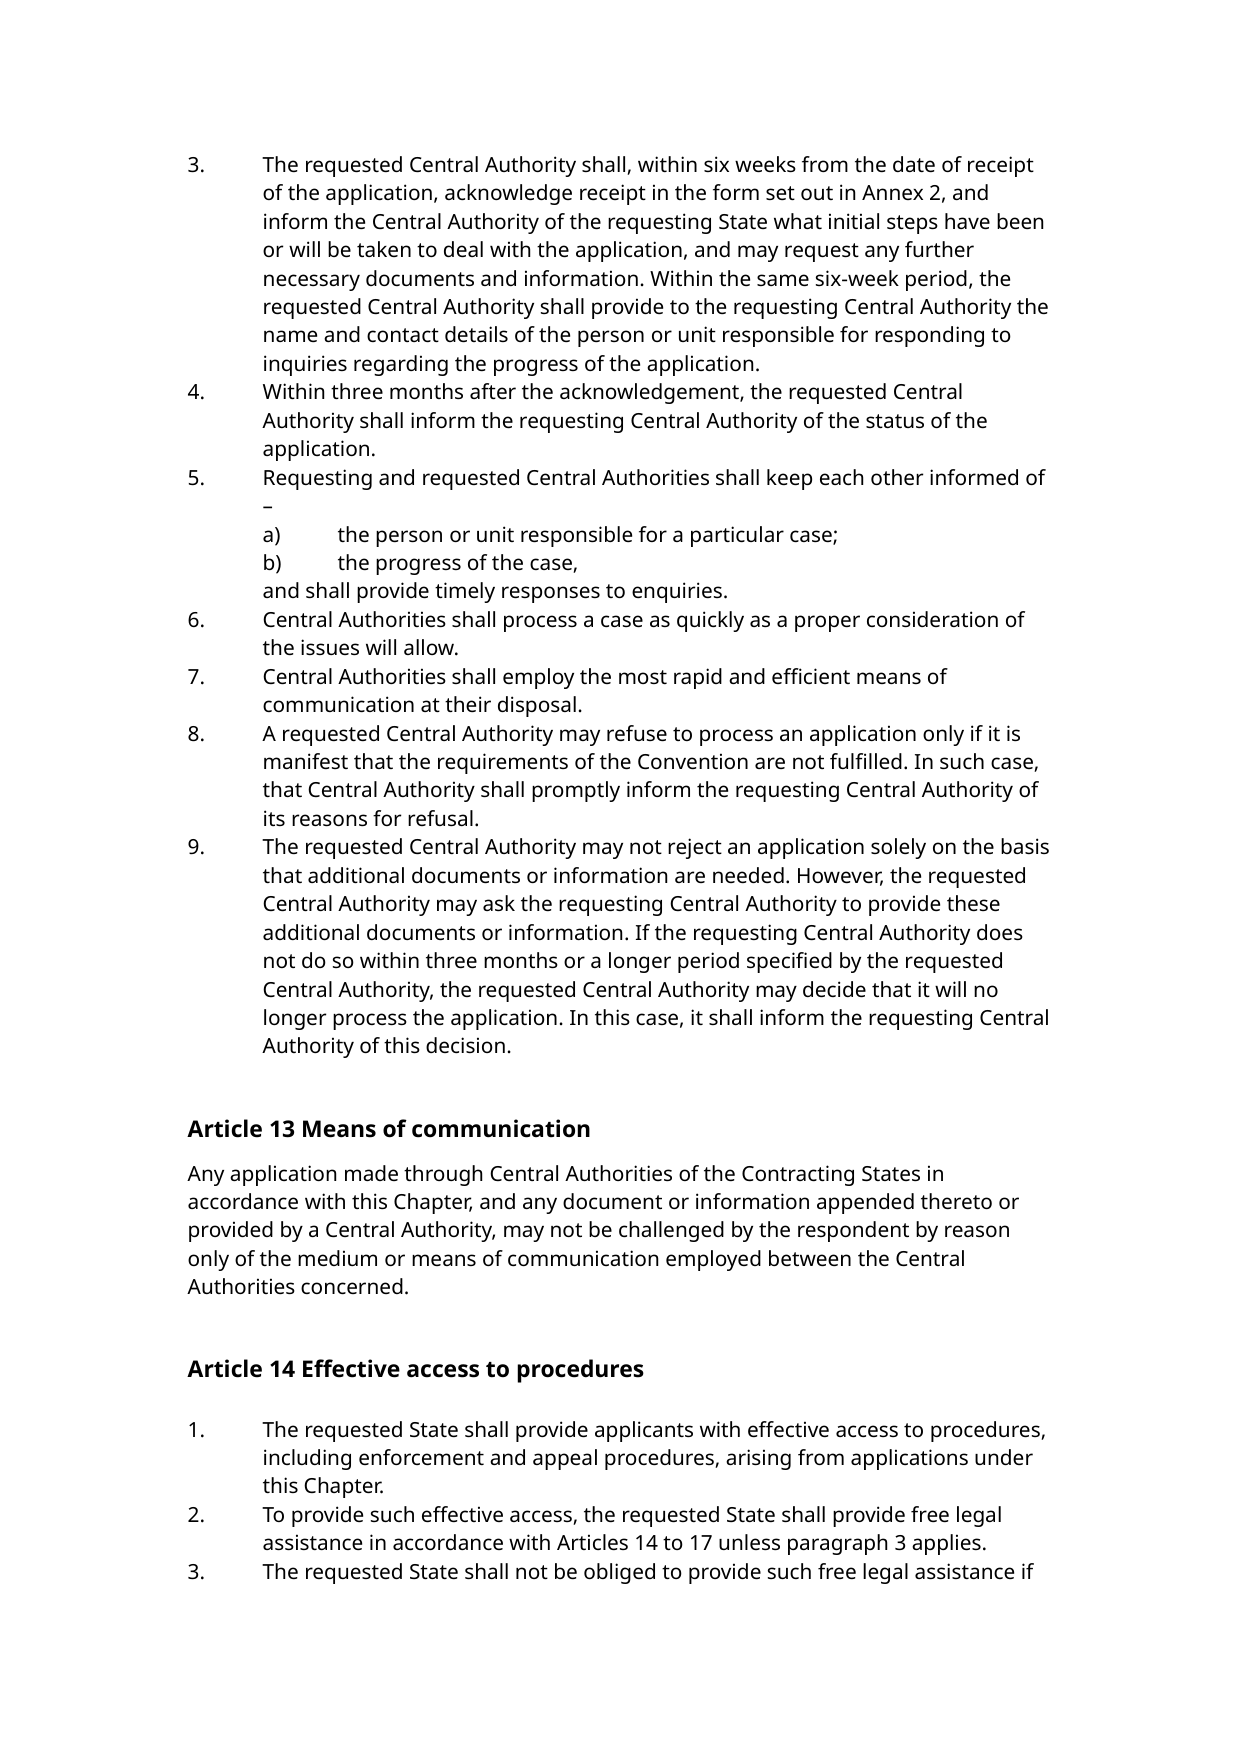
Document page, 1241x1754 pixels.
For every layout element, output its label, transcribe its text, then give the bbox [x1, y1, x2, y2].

list A requested Central Authority may refuse to process an application only if it is manifest that the requirements of the Convention are not fulfilled. In such case, that Central Authority shall promptly inform the requesting Central Authority of its reasons for refusal. [187, 719, 1053, 832]
list the person or unit responsible for a particular case; [262, 520, 1053, 548]
list the progress of the case, [262, 548, 1053, 577]
list The requested State shall provide applicants with effective access to procedures, including enforcement and appeal procedures, arising from applications under this Chapter. [187, 1415, 1053, 1500]
subtitle Article 14 Effective access to procedures [187, 1353, 1053, 1385]
list and shall provide timely responses to enquiries. [187, 577, 1053, 605]
list The requested Central Authority may not reject an application solely on the basis that additional documents or information are needed. However, the requested Central Authority may ask the requesting Central Authority to provide these additional documents or information. If the requesting Central Authority does not do so within three months or a longer period specified by the requested Central Authority, the requested Central Authority may decide that it will no longer process the application. In this case, it shall inform the requesting Central Authority of this decision. [187, 832, 1053, 1060]
list Central Authorities shall employ the most rapid and efficient means of communication at their disposal. [187, 662, 1053, 719]
list The requested State shall not be obliged to provide such free legal assistance if [187, 1557, 1053, 1585]
list The requested Central Authority shall, within six weeks from the date of receipt of the application, acknowledge receipt in the form set out in Annex 2, and inform the Central Authority of the requesting State what initial steps have been or will be taken to deal with the application, and may request any further necessary documents and information. Within the same six-week period, the requested Central Authority shall provide to the requesting Central Authority the name and contact details of the person or unit responsible for responding to inquiries regarding the progress of the application. [187, 150, 1053, 377]
list Requesting and requested Central Authorities shall keep each other informed of – [187, 463, 1053, 520]
list Central Authorities shall process a case as quickly as a proper consideration of the issues will allow. [187, 605, 1053, 662]
text Any application made through Central Authorities of the Contracting States in accordance with this Chapter, and any document or information appended thereto or provided by a Central Authority, may not be challenged by the respondent by reason only of the medium or means of communication employed between the Central Authorities concerned. [187, 1159, 1053, 1301]
list To provide such effective access, the requested State shall provide free legal assistance in accordance with Articles 14 to 17 unless paragraph 3 applies. [187, 1500, 1053, 1557]
subtitle Article 13 Means of communication [187, 1112, 1053, 1144]
list Within three months after the acknowledgement, the requested Central Authority shall inform the requesting Central Authority of the status of the application. [187, 377, 1053, 463]
